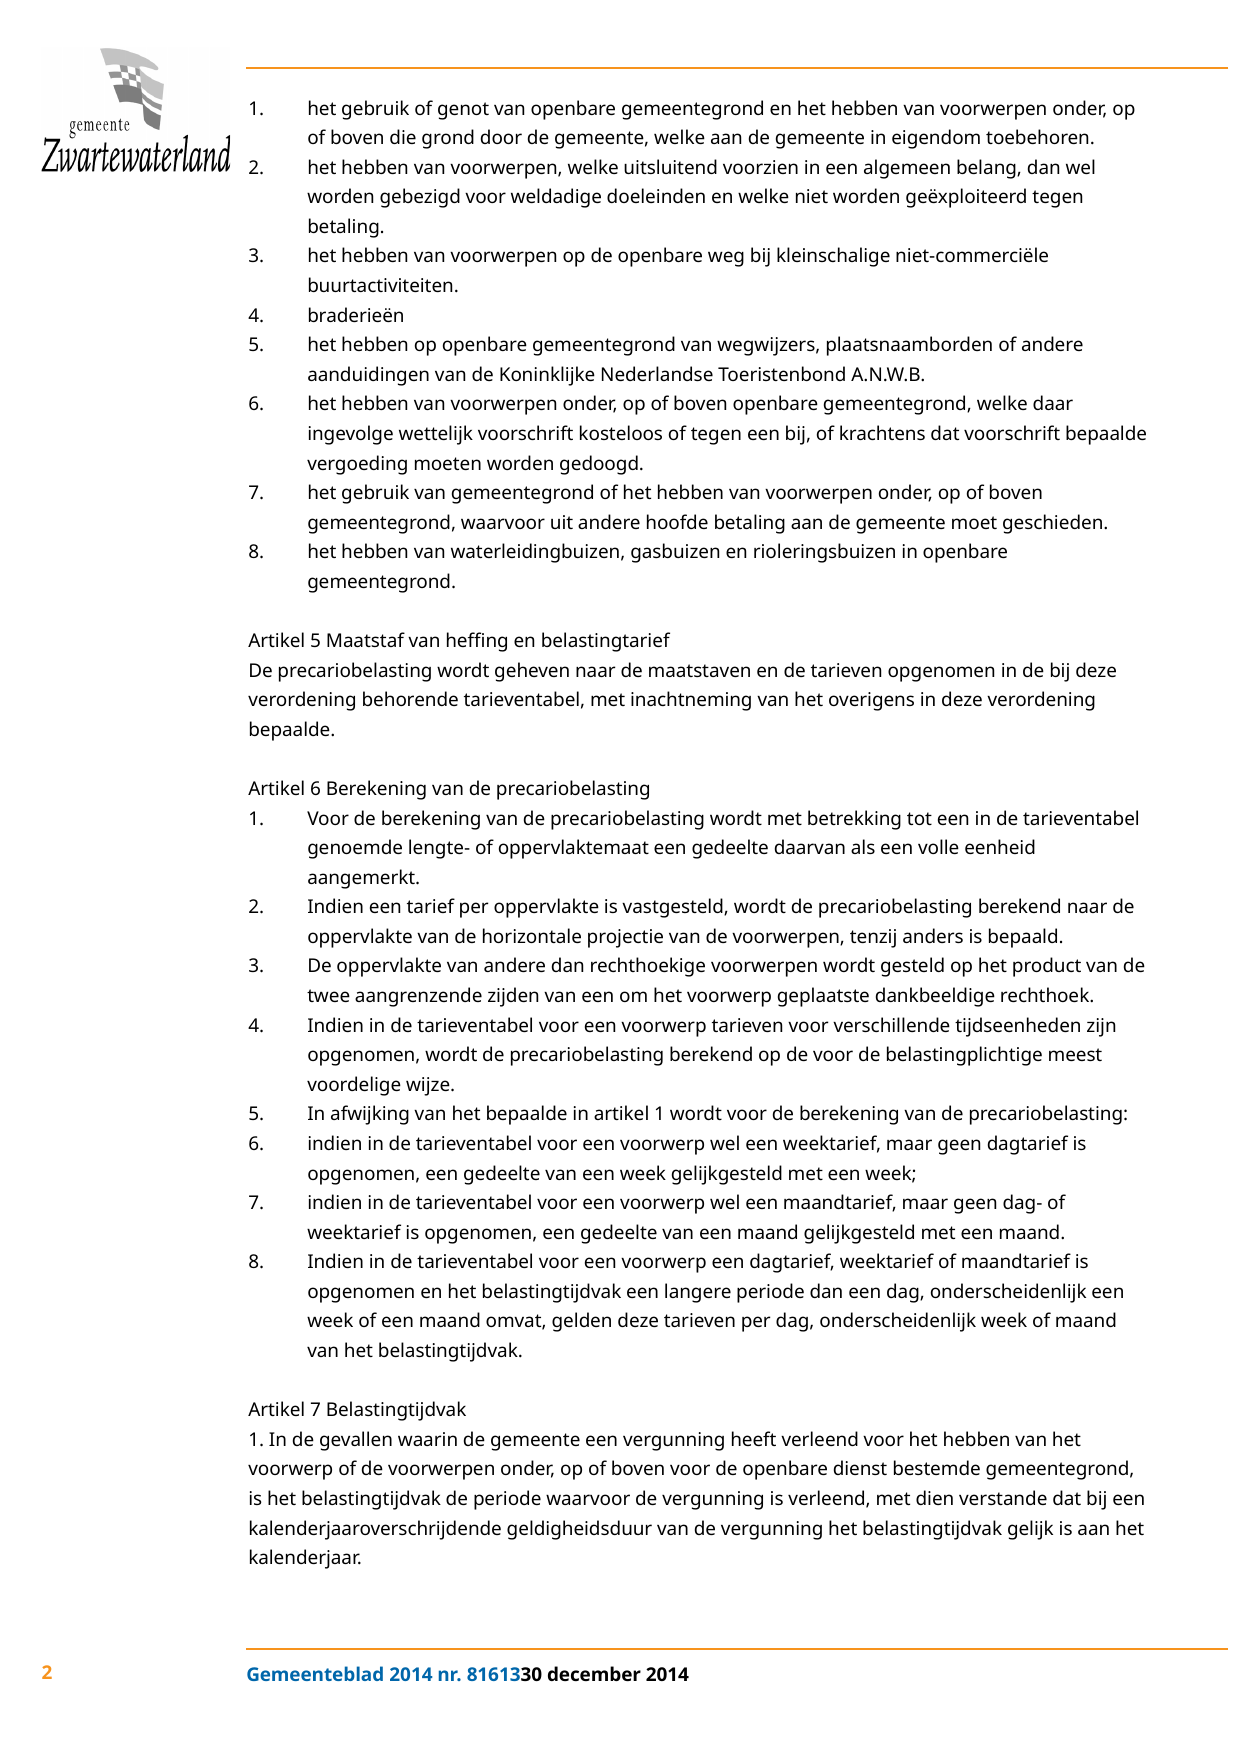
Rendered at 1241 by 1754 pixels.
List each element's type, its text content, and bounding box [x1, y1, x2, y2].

list Indien in de tarieventabel voor een voorwerp een dagtarief, weektarief of maandtarief is opgenomen en het belastingtijdvak een langere periode dan een dag, onderscheidenlijk een week of een maand omvat, gelden deze tarieven per dag, onderscheidenlijk week of maand van het belastingtijdvak. [248, 1248, 1152, 1363]
list braderieën [248, 302, 1152, 328]
list Voor de berekening van de precariobelasting wordt met betrekking tot een in de tarieventabel genoemde lengte- of oppervlaktemaat een gedeelte daarvan als een volle eenheid aangemerkt. [248, 805, 1152, 890]
text Artikel 5 Maatstaf van heffing en belastingtarief [248, 627, 1152, 653]
list het gebruik van gemeentegrond of het hebben van voorwerpen onder, op of boven gemeentegrond, waarvoor uit andere hoofde betaling aan de gemeente moet geschieden. [248, 479, 1152, 535]
list In afwijking van het bepaalde in artikel 1 wordt voor de berekening van de precariobelasting: [248, 1101, 1152, 1126]
list indien in de tarieventabel voor een voorwerp wel een weektarief, maar geen dagtarief is opgenomen, een gedeelte van een week gelijkgesteld met een week; [248, 1130, 1152, 1186]
picture [41, 47, 231, 172]
list Indien in de tarieventabel voor een voorwerp tarieven voor verschillende tijdseenheden zijn opgenomen, wordt de precariobelasting berekend op de voor de belastingplichtige meest voordelige wijze. [248, 1012, 1152, 1097]
list het hebben van voorwerpen op de openbare weg bij kleinschalige niet-commerciële buurtactiviteiten. [248, 243, 1152, 298]
text 1. In de gevallen waarin de gemeente een vergunning heeft verleend voor het hebben van het voorwerp of de voorwerpen onder, op of boven voor de openbare dienst bestemde gemeentegrond, is het belastingtijdvak de periode waarvoor de vergunning is verleend, met dien verstande dat bij een kalenderjaaroverschrijdende geldigheidsduur van de vergunning het belastingtijdvak gelijk is aan het kalenderjaar. [248, 1426, 1152, 1570]
text Artikel 6 Berekening van de precariobelasting [248, 775, 1152, 801]
list het hebben van voorwerpen, welke uitsluitend voorzien in een algemeen belang, dan wel worden gebezigd voor weldadige doeleinden en welke niet worden geëxploiteerd tegen betaling. [248, 154, 1152, 239]
text Artikel 7 Belastingtijdvak [248, 1396, 1152, 1422]
text De precariobelasting wordt geheven naar de maatstaven en de tarieven opgenomen in de bij deze verordening behorende tarieventabel, met inachtneming van het overigens in deze verordening bepaalde. [248, 657, 1152, 742]
list Indien een tarief per oppervlakte is vastgesteld, wordt de precariobelasting berekend naar de oppervlakte van de horizontale projectie van de voorwerpen, tenzij anders is bepaald. [248, 893, 1152, 949]
list indien in de tarieventabel voor een voorwerp wel een maandtarief, maar geen dag- of weektarief is opgenomen, een gedeelte van een maand gelijkgesteld met een maand. [248, 1189, 1152, 1245]
list het hebben van waterleidingbuizen, gasbuizen en rioleringsbuizen in openbare gemeentegrond. [248, 538, 1152, 594]
list De oppervlakte van andere dan rechthoekige voorwerpen wordt gesteld op het product van de twee aangrenzende zijden van een om het voorwerp geplaatste dankbeeldige rechthoek. [248, 953, 1152, 1008]
list het hebben van voorwerpen onder, op of boven openbare gemeentegrond, welke daar ingevolge wettelijk voorschrift kosteloos of tegen een bij, of krachtens dat voorschrift bepaalde vergoeding moeten worden gedoogd. [248, 391, 1152, 476]
list het hebben op openbare gemeentegrond van wegwijzers, plaatsnaamborden of andere aanduidingen van de Koninklijke Nederlandse Toeristenbond A.N.W.B. [248, 331, 1152, 387]
list het gebruik of genot van openbare gemeentegrond en het hebben van voorwerpen onder, op of boven die grond door de gemeente, welke aan de gemeente in eigendom toebehoren. [248, 95, 1152, 150]
